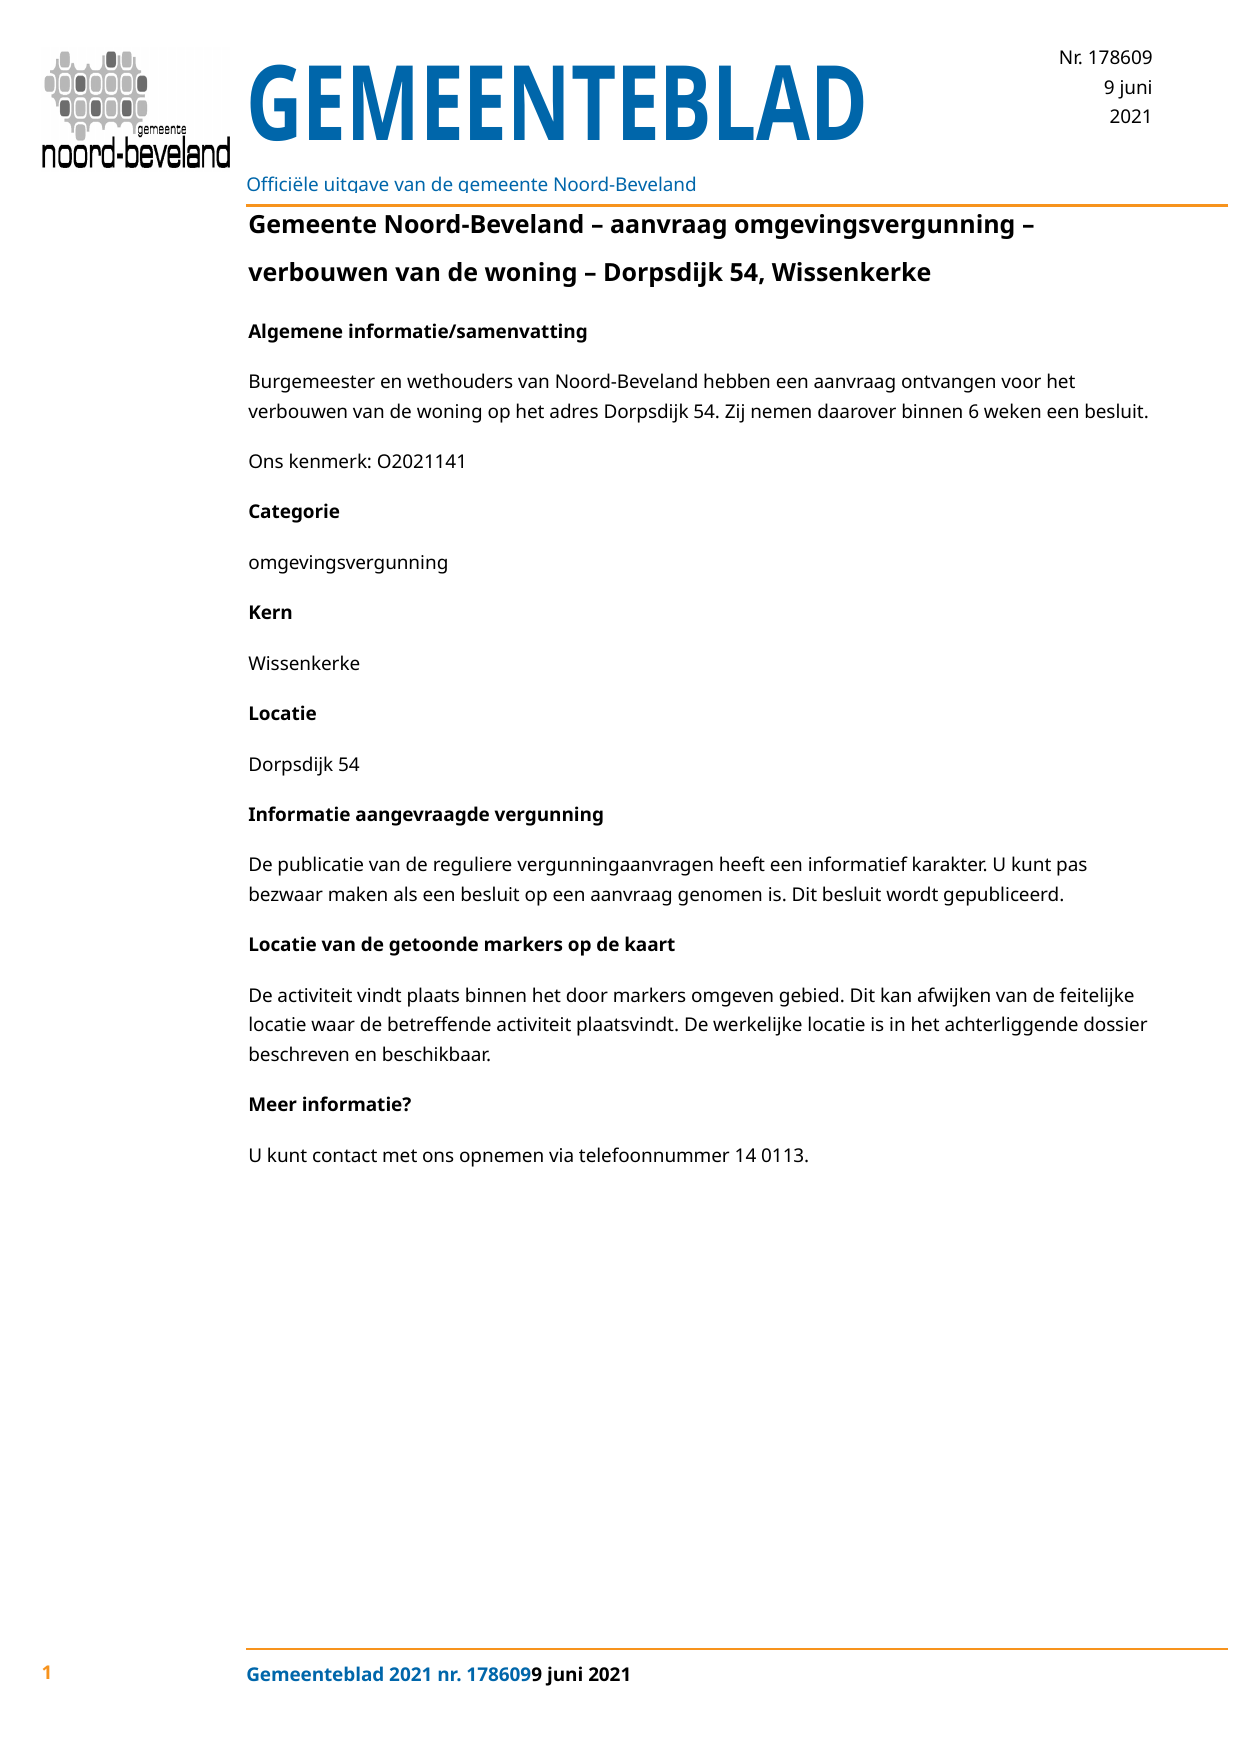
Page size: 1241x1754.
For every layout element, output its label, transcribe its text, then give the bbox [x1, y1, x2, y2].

text Meer informatie? [248, 1092, 1152, 1117]
text Informatie aangevraagde vergunning [248, 801, 1152, 827]
text U kunt contact met ons opnemen via telefoonnummer 14 0113. [248, 1142, 1152, 1168]
text Locatie van de getoonde markers op de kaart [248, 932, 1152, 957]
text Categorie [248, 499, 1152, 524]
picture [41, 47, 231, 172]
text Ons kenmerk: O2021141 [248, 448, 1152, 474]
text Gemeente Noord-Beveland – aanvraag omgevingsvergunning – verbouwen van de woning – Dorpsdijk 54, Wissenkerke [248, 207, 1152, 288]
text De activiteit vindt plaats binnen het door markers omgeven gebied. Dit kan afwijken van de feitelijke locatie waar de betreffende activiteit plaatsvindt. De werkelijke locatie is in het achterliggende dossier beschreven en beschikbaar. [248, 982, 1152, 1067]
text Kern [248, 599, 1152, 625]
text Locatie [248, 700, 1152, 726]
text Algemene informatie/samenvatting [248, 318, 1152, 344]
text Burgemeester en wethouders van Noord-Beveland hebben een aanvraag ontvangen voor het verbouwen van de woning op het adres Dorpsdijk 54. Zij nemen daarover binnen 6 weken een besluit. [248, 368, 1152, 424]
text omgevingsvergunning [248, 549, 1152, 575]
text Wissenkerke [248, 650, 1152, 676]
text De publicatie van de reguliere vergunningaanvragen heeft een informatief karakter. U kunt pas bezwaar maken als een besluit op een aanvraag genomen is. Dit besluit wordt gepubliceerd. [248, 852, 1152, 907]
text Dorpsdijk 54 [248, 751, 1152, 777]
